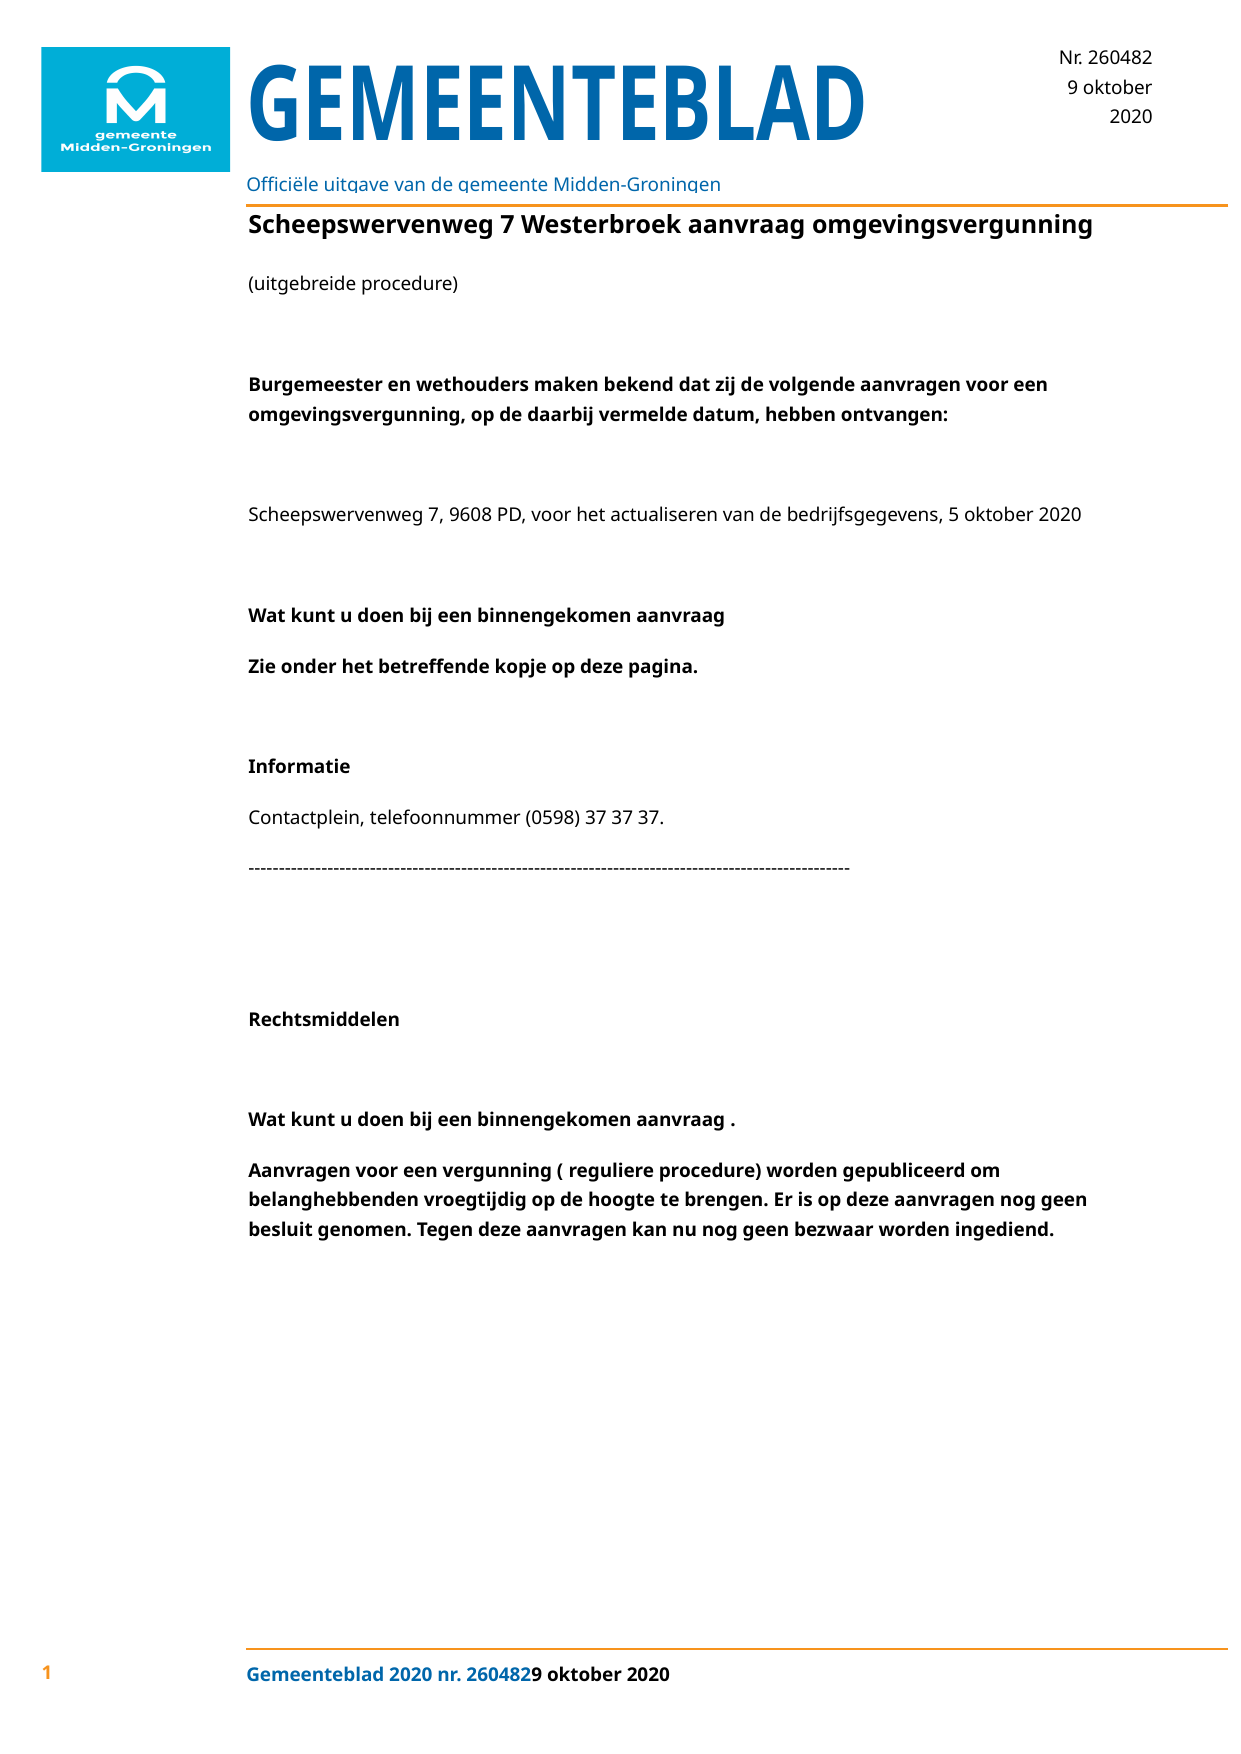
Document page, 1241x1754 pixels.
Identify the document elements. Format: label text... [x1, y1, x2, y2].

text Burgemeester en wethouders maken bekend dat zij de volgende aanvragen voor een omgevingsvergunning, op de daarbij vermelde datum, hebben ontvangen: [248, 371, 1152, 426]
text Contactplein, telefoonnummer (0598) 37 37 37. [248, 804, 1152, 830]
text Scheepswervenweg 7, 9608 PD, voor het actualiseren van de bedrijfsgegevens, 5 oktober 2020 [248, 502, 1152, 527]
picture [108, 66, 164, 82]
text Wat kunt u doen bij een binnengekomen aanvraag [248, 602, 1152, 628]
text --------------------------------------------------------------------------------------------------- [248, 854, 1152, 880]
text Informatie [248, 754, 1152, 779]
text Rechtsmiddelen [248, 1006, 1152, 1031]
text Scheepswervenweg 7 Westerbroek aanvraag omgevingsvergunning [248, 207, 1152, 241]
text Aanvragen voor een vergunning ( reguliere procedure) worden gepubliceerd om belanghebbenden vroegtijdig op de hoogte te brengen. Er is op deze aanvragen nog geen besluit genomen. Tegen deze aanvragen kan nu nog geen bezwaar worden ingediend. [248, 1157, 1152, 1242]
picture [107, 89, 165, 122]
text Zie onder het betreffende kopje op deze pagina. [248, 653, 1152, 678]
picture [184, 146, 190, 153]
text Wat kunt u doen bij een binnengekomen aanvraag . [248, 1107, 1152, 1132]
text (uitgebreide procedure) [248, 270, 1152, 296]
